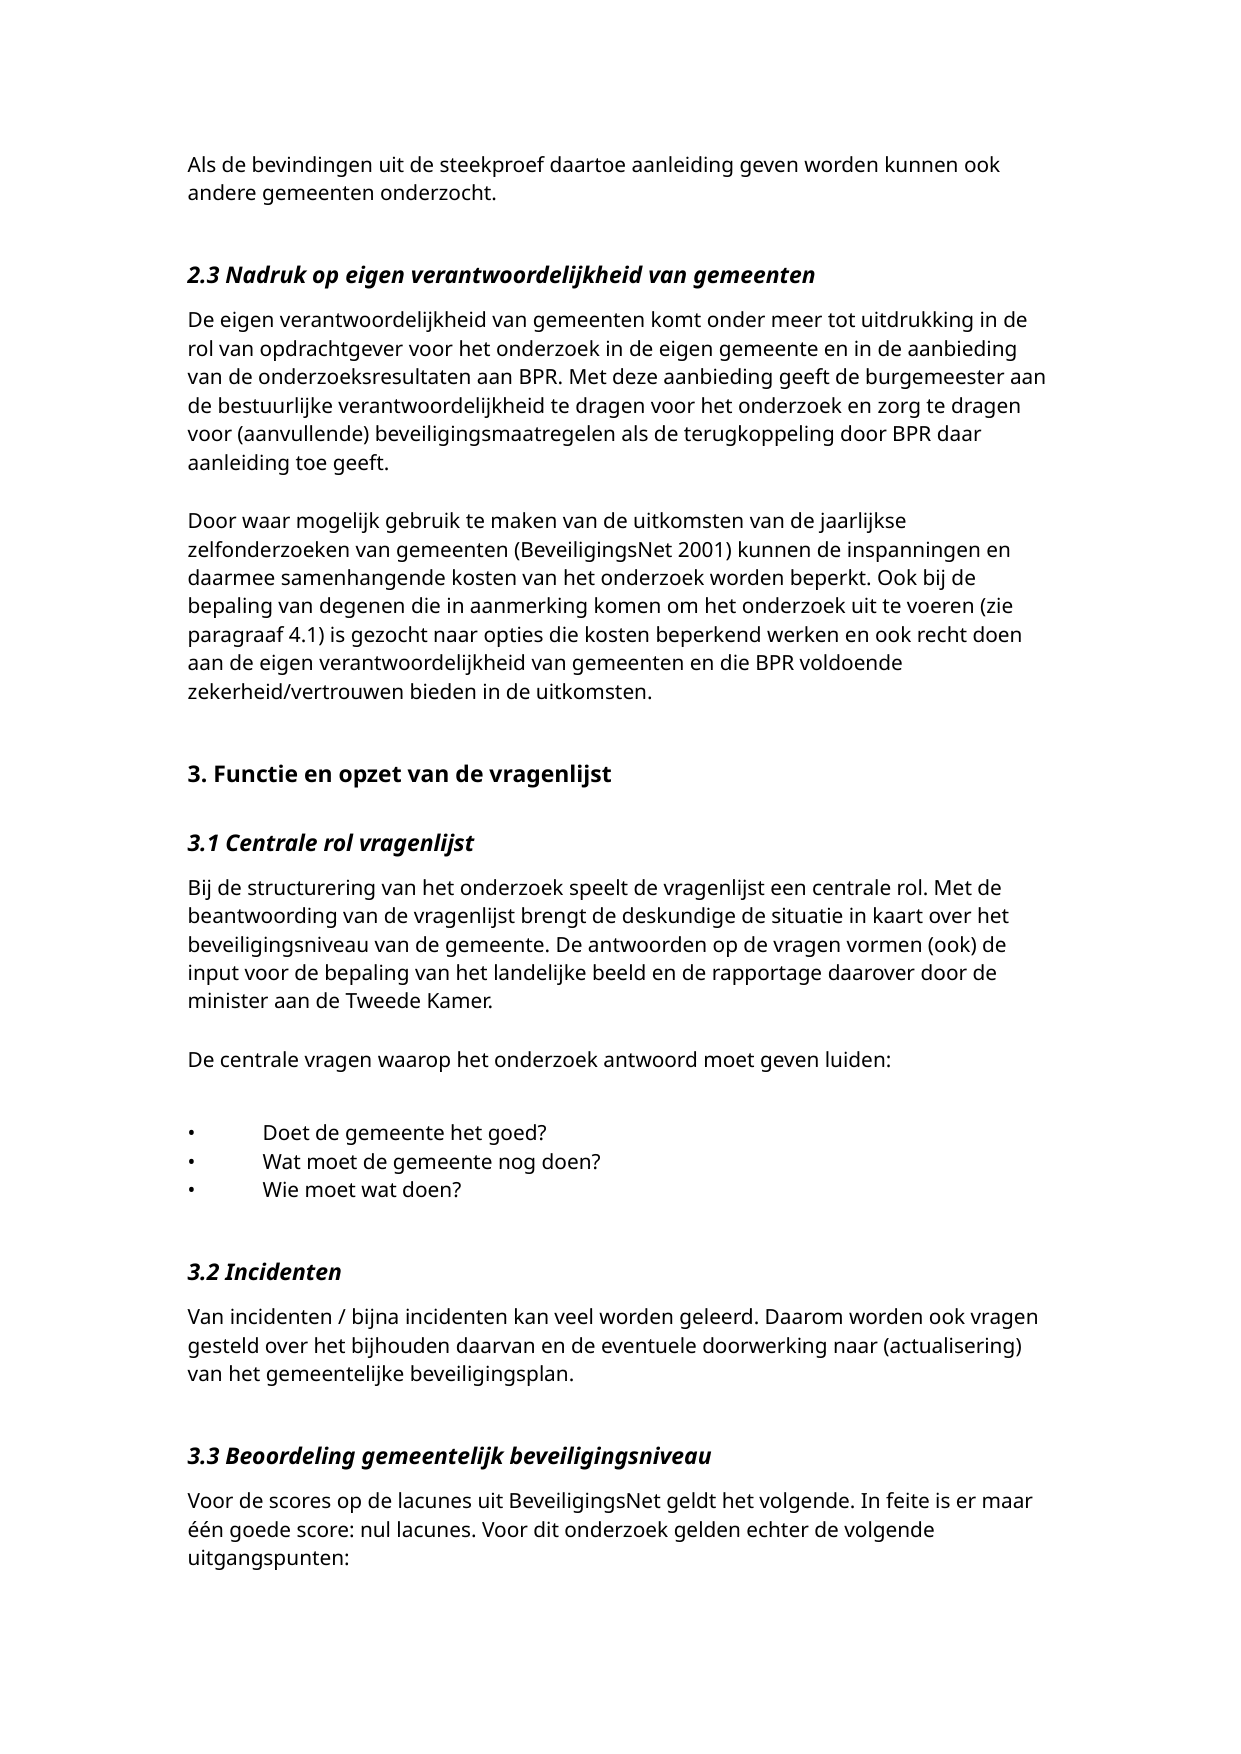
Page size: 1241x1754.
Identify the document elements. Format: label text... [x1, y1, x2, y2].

text De eigen verantwoordelijkheid van gemeenten komt onder meer tot uitdrukking in de rol van opdrachtgever voor het onderzoek in de eigen gemeente en in de aanbieding van de onderzoeksresultaten aan BPR. Met deze aanbieding geeft de burgemeester aan de bestuurlijke verantwoordelijkheid te dragen voor het onderzoek en zorg te dragen voor (aanvullende) beveiligingsmaatregelen als de terugkoppeling door BPR daar aanleiding toe geeft. [187, 306, 1053, 476]
text Bij de structurering van het onderzoek speelt de vragenlijst een centrale rol. Met de beantwoording van de vragenlijst brengt de deskundige de situatie in kaart over het beveiligingsniveau van de gemeente. De antwoorden op de vragen vormen (ook) de input voor de bepaling van het landelijke beeld en de rapportage daarover door de minister aan de Tweede Kamer. [187, 873, 1053, 1015]
subtitle 2.3 Nadruk op eigen verantwoordelijkheid van gemeenten [187, 259, 1053, 291]
text Van incidenten / bijna incidenten kan veel worden geleerd. Daarom worden ook vragen gesteld over het bijhouden daarvan en de eventuele doorwerking naar (actualisering) van het gemeentelijke beveiligingsplan. [187, 1302, 1053, 1388]
text De centrale vragen waarop het onderzoek antwoord moet geven luiden: [187, 1045, 1053, 1073]
text Voor de scores op de lacunes uit BeveiligingsNet geldt het volgende. In feite is er maar één goede score: nul lacunes. Voor dit onderzoek gelden echter de volgende uitgangspunten: [187, 1487, 1053, 1572]
text Als de bevindingen uit de steekproef daartoe aanleiding geven worden kunnen ook andere gemeenten onderzocht. [187, 150, 1053, 207]
list Doet de gemeente het goed? [187, 1118, 1053, 1147]
subtitle 3. Functie en opzet van de vragenlijst [187, 758, 1053, 789]
subtitle 3.3 Beoordeling gemeentelijk beveiligingsniveau [187, 1440, 1053, 1472]
subtitle 3.2 Incidenten [187, 1256, 1053, 1287]
list Wie moet wat doen? [187, 1175, 1053, 1204]
text Door waar mogelijk gebruik te maken van de uitkomsten van de jaarlijkse zelfonderzoeken van gemeenten (BeveiligingsNet 2001) kunnen de inspanningen en daarmee samenhangende kosten van het onderzoek worden beperkt. Ook bij de bepaling van degenen die in aanmerking komen om het onderzoek uit te voeren (zie paragraaf 4.1) is gezocht naar opties die kosten beperkend werken en ook recht doen aan de eigen verantwoordelijkheid van gemeenten en die BPR voldoende zekerheid/vertrouwen bieden in de uitkomsten. [187, 506, 1053, 705]
list Wat moet de gemeente nog doen? [187, 1147, 1053, 1175]
subtitle 3.1 Centrale rol vragenlijst [187, 827, 1053, 858]
